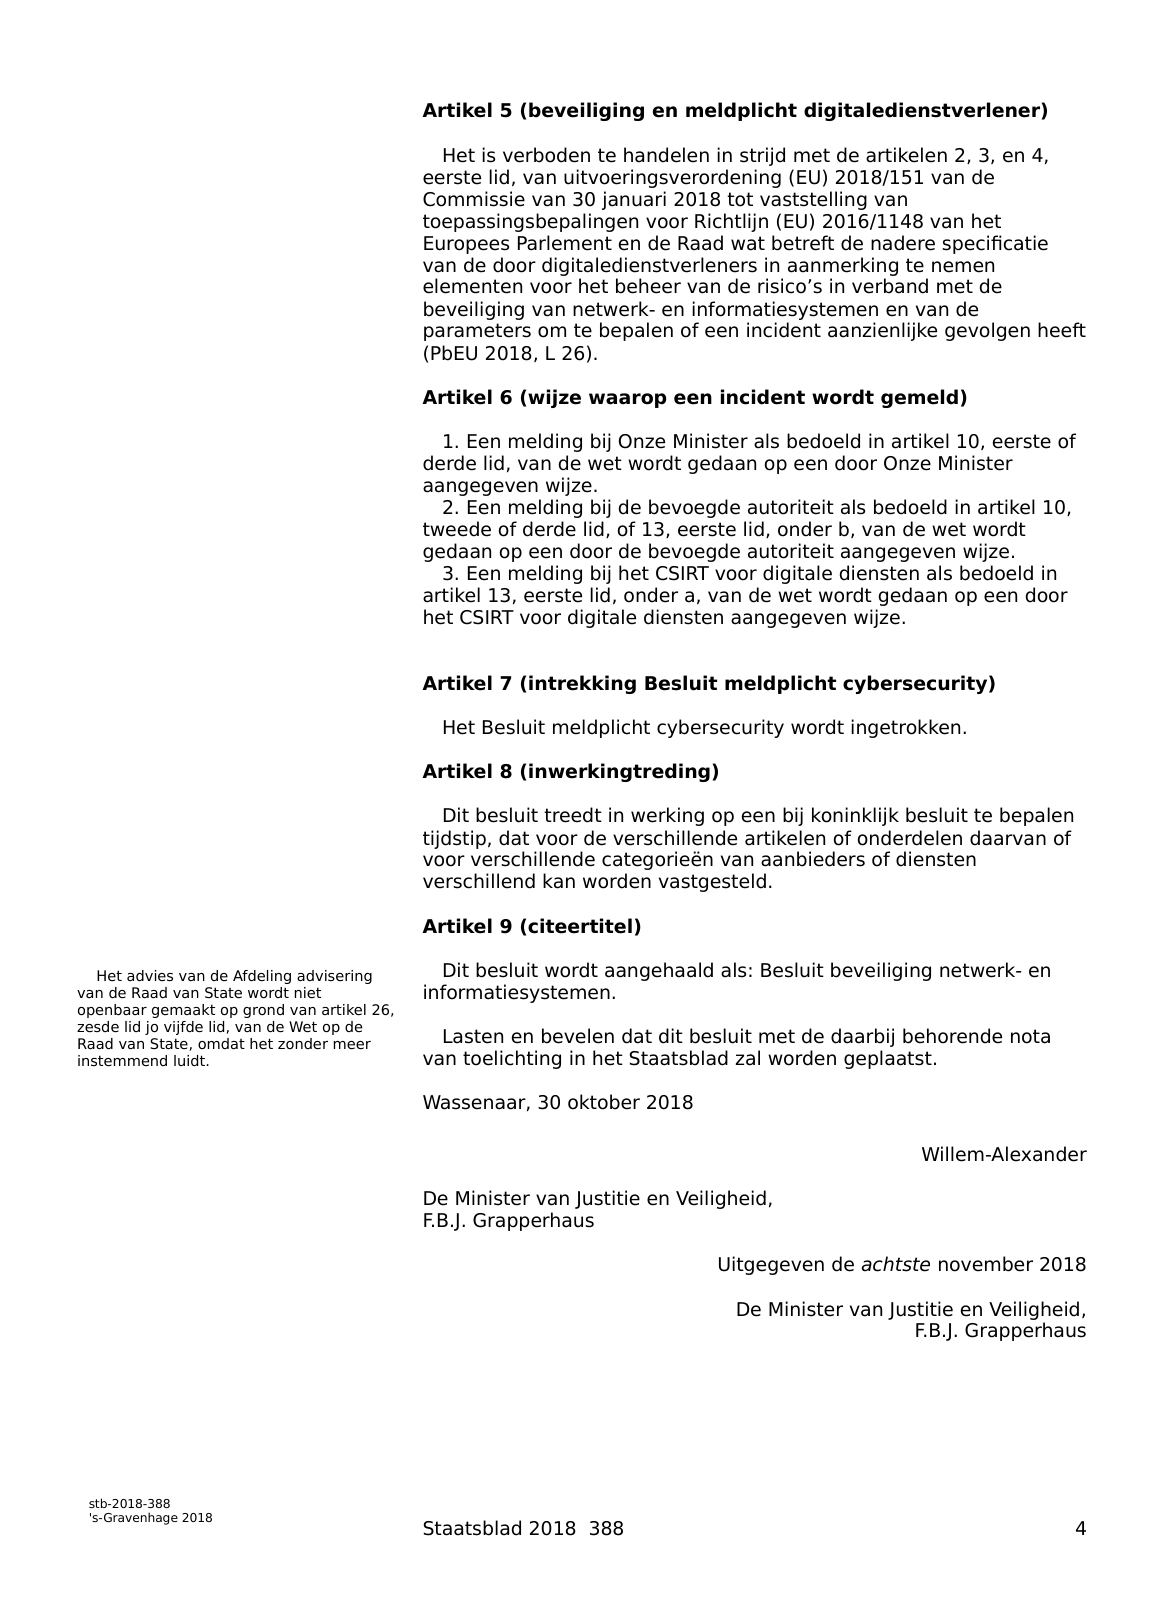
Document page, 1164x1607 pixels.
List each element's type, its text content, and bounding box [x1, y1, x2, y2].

text 's-Gravenhage 2018 [88, 1511, 323, 1525]
text Dit besluit wordt aangehaald als: Besluit beveiliging netwerk- en informatiesystemen. [422, 960, 1087, 1004]
text stb-2018-388 [88, 1497, 323, 1511]
text 1. Een melding bij Onze Minister als bedoeld in artikel 10, eerste of derde lid, van de wet wordt gedaan op een door Onze Minister aangegeven wijze. [422, 431, 1087, 497]
subtitle Artikel 7 (intrekking Besluit meldplicht cybersecurity) [422, 673, 1087, 695]
text Dit besluit treedt in werking op een bij koninklijk besluit te bepalen tijdstip, dat voor de verschillende artikelen of onderdelen daarvan of voor verschillende categorieën van aanbieders of diensten verschillend kan worden vastgesteld. [422, 805, 1087, 893]
text De Minister van Justitie en Veiligheid, F.B.J. Grapperhaus [422, 1298, 1087, 1342]
text 2. Een melding bij de bevoegde autoriteit als bedoeld in artikel 10, tweede of derde lid, of 13, eerste lid, onder b, van de wet wordt gedaan op een door de bevoegde autoriteit aangegeven wijze. [422, 497, 1087, 563]
text Uitgegeven de achtste november 2018 [422, 1254, 1087, 1276]
text Het is verboden te handelen in strijd met de artikelen 2, 3, en 4, eerste lid, van uitvoeringsverordening (EU) 2018/151 van de Commissie van 30 januari 2018 tot vaststelling van toepassingsbepalingen voor Richtlijn (EU) 2016/1148 van het Europees Parlement en de Raad wat betreft de nadere specificatie van de door digitaledienstverleners in aanmerking te nemen elementen voor het beheer van de risico’s in verband met de beveiliging van netwerk- en informatiesystemen en van de parameters om te bepalen of een incident aanzienlijke gevolgen heeft (PbEU 2018, L 26). [422, 144, 1087, 364]
text Wassenaar, 30 oktober 2018 [422, 1092, 1087, 1114]
text Het Besluit meldplicht cybersecurity wordt ingetrokken. [422, 717, 1087, 739]
text Willem-Alexander [422, 1144, 1087, 1166]
text Het advies van de Afdeling advisering van de Raad van State wordt niet openbaar gemaakt op grond van artikel 26, zesde lid jo vijfde lid, van de Wet op de Raad van State, omdat het zonder meer instemmend luidt. [77, 968, 396, 1070]
subtitle Artikel 9 (citeertitel) [422, 916, 1087, 937]
text De Minister van Justitie en Veiligheid, F.B.J. Grapperhaus [422, 1188, 1087, 1232]
subtitle Artikel 5 (beveiliging en meldplicht digitaledienstverlener) [422, 100, 1087, 122]
text Lasten en bevelen dat dit besluit met de daarbij behorende nota van toelichting in het Staatsblad zal worden geplaatst. [422, 1026, 1087, 1070]
text 3. Een melding bij het CSIRT voor digitale diensten als bedoeld in artikel 13, eerste lid, onder a, van de wet wordt gedaan op een door het CSIRT voor digitale diensten aangegeven wijze. [422, 563, 1087, 628]
subtitle Artikel 6 (wijze waarop een incident wordt gemeld) [422, 387, 1087, 408]
subtitle Artikel 8 (inwerkingtreding) [422, 761, 1087, 783]
